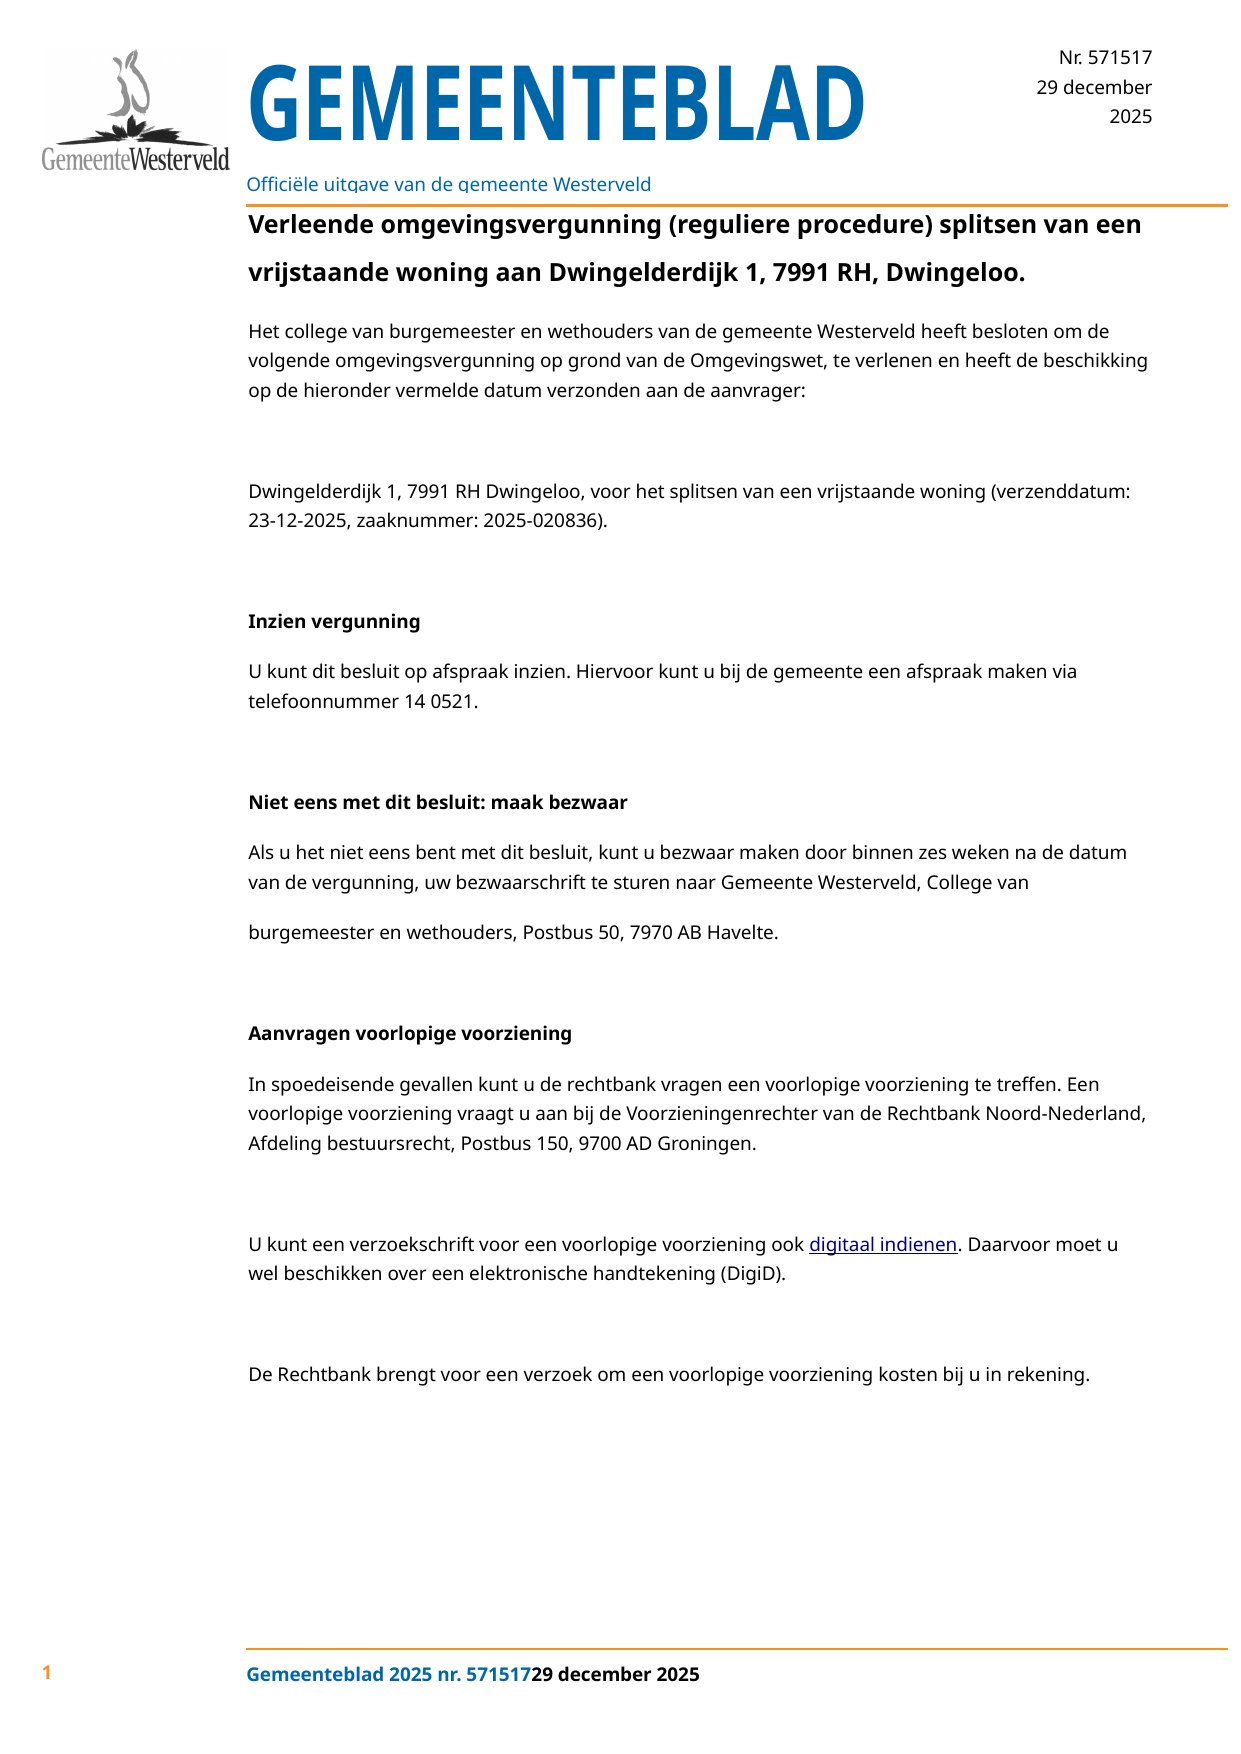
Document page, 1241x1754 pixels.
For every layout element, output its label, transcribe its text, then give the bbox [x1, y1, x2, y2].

text burgemeester en wethouders, Postbus 50, 7970 AB Havelte. [248, 919, 1152, 945]
picture [41, 47, 231, 172]
text Verleende omgevingsvergunning (reguliere procedure) splitsen van een vrijstaande woning aan Dwingelderdijk 1, 7991 RH, Dwingeloo. [248, 207, 1152, 288]
text Het college van burgemeester en wethouders van de gemeente Westerveld heeft besloten om de volgende omgevingsvergunning op grond van de Omgevingswet, te verlenen en heeft de beschikking op de hieronder vermelde datum verzonden aan de aanvrager: [248, 318, 1152, 403]
text U kunt dit besluit op afspraak inzien. Hiervoor kunt u bij de gemeente een afspraak maken via telefoonnummer 14 0521. [248, 659, 1152, 714]
text In spoedeisende gevallen kunt u de rechtbank vragen een voorlopige voorziening te treffen. Een voorlopige voorziening vraagt u aan bij de Voorzieningenrechter van de Rechtbank Noord-Nederland, Afdeling bestuursrecht, Postbus 150, 9700 AD Groningen. [248, 1071, 1152, 1156]
text Niet eens met dit besluit: maak bezwaar [248, 789, 1152, 815]
text De Rechtbank brengt voor een verzoek om een voorlopige voorziening kosten bij u in rekening. [248, 1361, 1152, 1387]
text U kunt een verzoekschrift voor een voorlopige voorziening ook digitaal indienen. Daarvoor moet u wel beschikken over een elektronische handtekening (DigiD). [248, 1231, 1152, 1286]
text Inzien vergunning [248, 608, 1152, 634]
text Als u het niet eens bent met dit besluit, kunt u bezwaar maken door binnen zes weken na de datum van de vergunning, uw bezwaarschrift te sturen naar Gemeente Westerveld, College van [248, 839, 1152, 895]
text Aanvragen voorlopige voorziening [248, 1020, 1152, 1046]
text Dwingelderdijk 1, 7991 RH Dwingeloo, voor het splitsen van een vrijstaande woning (verzenddatum: 23-12-2025, zaaknummer: 2025-020836). [248, 478, 1152, 533]
